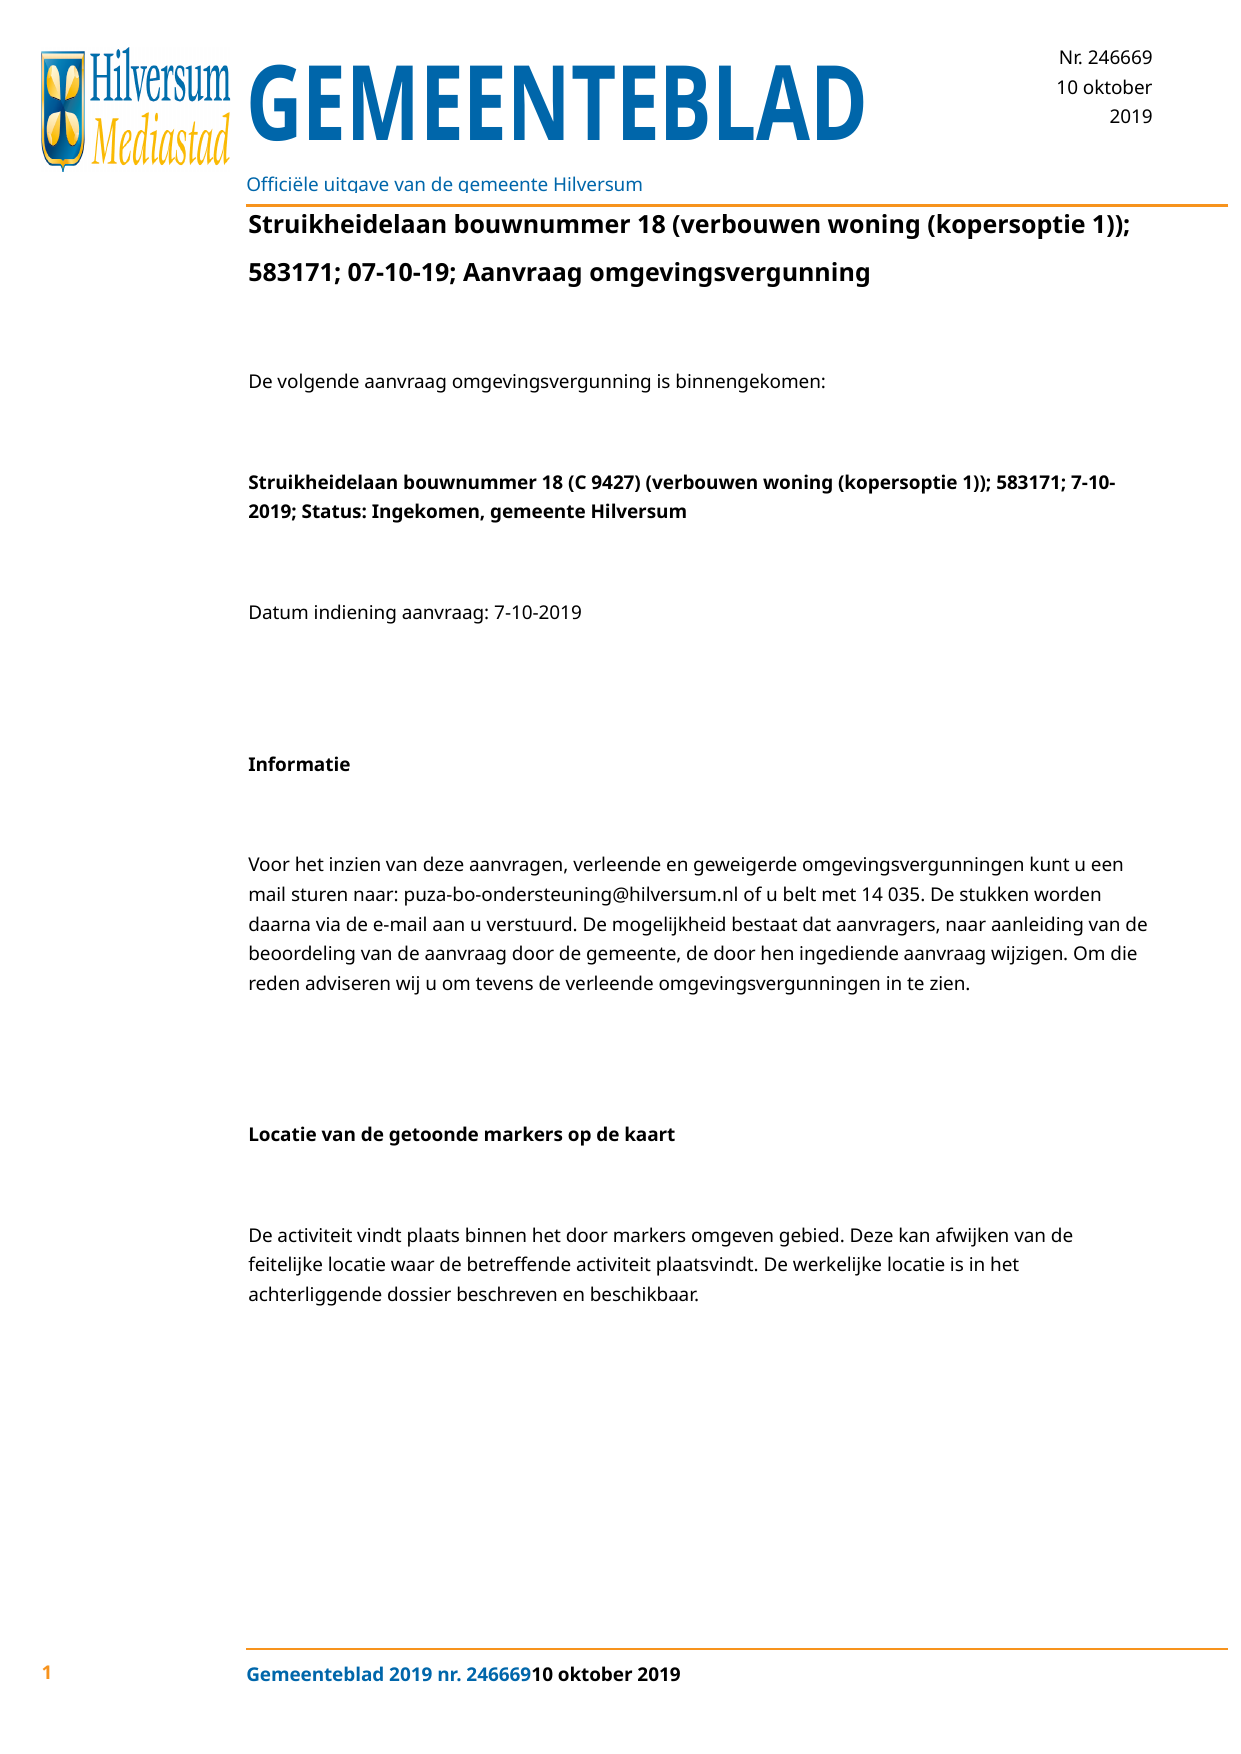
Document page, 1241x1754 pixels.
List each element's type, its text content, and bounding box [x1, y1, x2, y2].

text Struikheidelaan bouwnummer 18 (C 9427) (verbouwen woning (kopersoptie 1)); 583171; 7-10-2019; Status: Ingekomen, gemeente Hilversum [248, 469, 1152, 524]
text Informatie [248, 751, 1152, 777]
text Voor het inzien van deze aanvragen, verleende en geweigerde omgevingsvergunningen kunt u een mail sturen naar: puza-bo-ondersteuning@hilversum.nl of u belt met 14 035. De stukken worden daarna via de e-mail aan u verstuurd. De mogelijkheid bestaat dat aanvragers, naar aanleiding van de beoordeling van de aanvraag door de gemeente, de door hen ingediende aanvraag wijzigen. Om die reden adviseren wij u om tevens de verleende omgevingsvergunningen in te zien. [248, 852, 1152, 996]
picture [41, 47, 231, 172]
text Locatie van de getoonde markers op de kaart [248, 1121, 1152, 1147]
text Struikheidelaan bouwnummer 18 (verbouwen woning (kopersoptie 1)); 583171; 07-10-19; Aanvraag omgevingsvergunning [248, 207, 1152, 288]
text De volgende aanvraag omgevingsvergunning is binnengekomen: [248, 368, 1152, 394]
text De activiteit vindt plaats binnen het door markers omgeven gebied. Deze kan afwijken van de feitelijke locatie waar de betreffende activiteit plaatsvindt. De werkelijke locatie is in het achterliggende dossier beschreven en beschikbaar. [248, 1222, 1152, 1307]
text Datum indiening aanvraag: 7-10-2019 [248, 599, 1152, 625]
